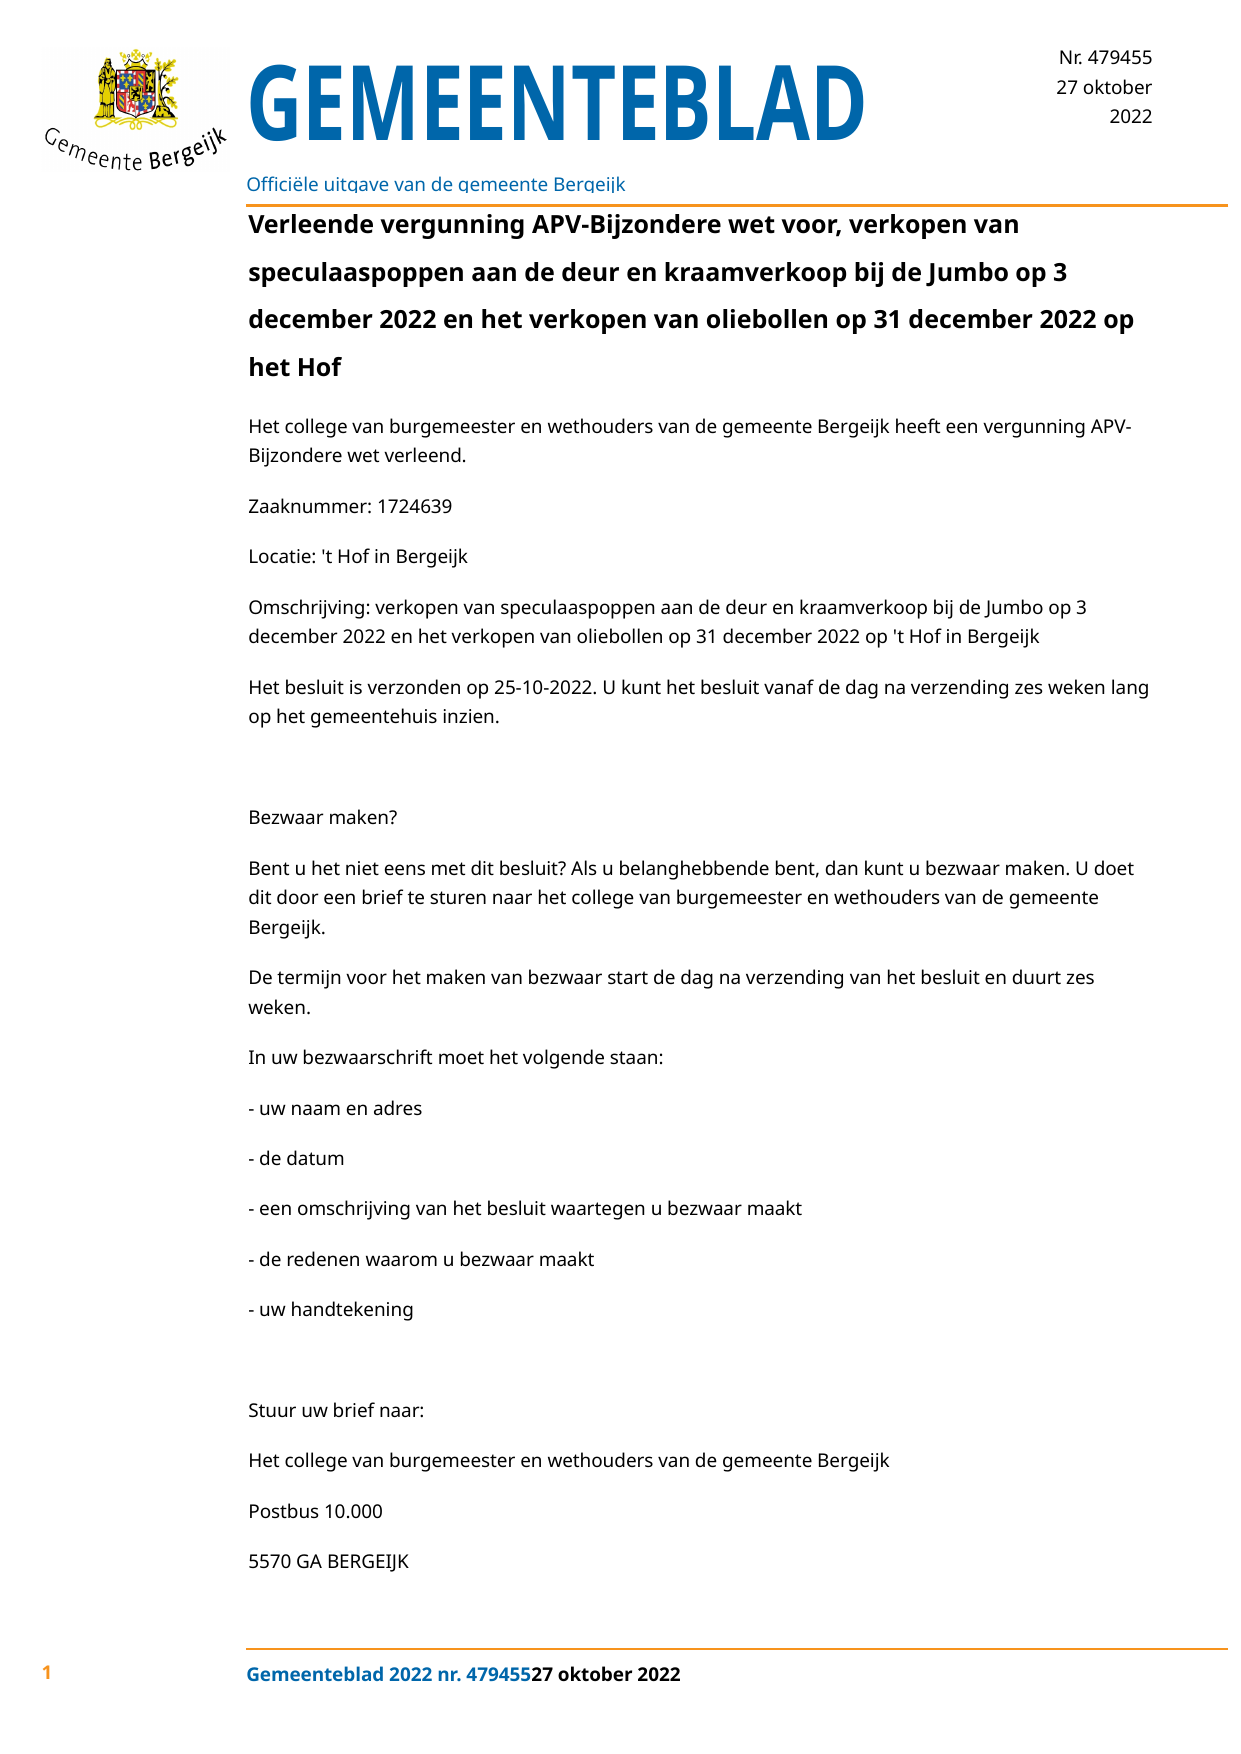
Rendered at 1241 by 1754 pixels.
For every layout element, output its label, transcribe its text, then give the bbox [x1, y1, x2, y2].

picture [41, 47, 231, 172]
text Stuur uw brief naar: [248, 1397, 1152, 1423]
text Verleende vergunning APV-Bijzondere wet voor, verkopen van speculaaspoppen aan de deur en kraamverkoop bij de Jumbo op 3 december 2022 en het verkopen van oliebollen op 31 december 2022 op het Hof [248, 207, 1152, 384]
text 5570 GA BERGEIJK [248, 1548, 1152, 1574]
text - een omschrijving van het besluit waartegen u bezwaar maakt [248, 1196, 1152, 1221]
text Bent u het niet eens met dit besluit? Als u belanghebbende bent, dan kunt u bezwaar maken. U doet dit door een brief te sturen naar het college van burgemeester en wethouders van de gemeente Bergeijk. [248, 855, 1152, 940]
text - de redenen waarom u bezwaar maakt [248, 1246, 1152, 1272]
text - de datum [248, 1145, 1152, 1171]
text Omschrijving: verkopen van speculaaspoppen aan de deur en kraamverkoop bij de Jumbo op 3 december 2022 en het verkopen van oliebollen op 31 december 2022 op 't Hof in Bergeijk [248, 594, 1152, 649]
text Postbus 10.000 [248, 1498, 1152, 1524]
text Het besluit is verzonden op 25-10-2022. U kunt het besluit vanaf de dag na verzending zes weken lang op het gemeentehuis inzien. [248, 674, 1152, 729]
text - uw handtekening [248, 1296, 1152, 1322]
text Locatie: 't Hof in Bergeijk [248, 543, 1152, 569]
text Zaaknummer: 1724639 [248, 493, 1152, 519]
text Het college van burgemeester en wethouders van de gemeente Bergeijk heeft een vergunning APV-Bijzondere wet verleend. [248, 413, 1152, 468]
text In uw bezwaarschrift moet het volgende staan: [248, 1044, 1152, 1070]
text Het college van burgemeester en wethouders van de gemeente Bergeijk [248, 1448, 1152, 1473]
text De termijn voor het maken van bezwaar start de dag na verzending van het besluit en duurt zes weken. [248, 964, 1152, 1020]
text Bezwaar maken? [248, 804, 1152, 830]
text - uw naam en adres [248, 1095, 1152, 1121]
